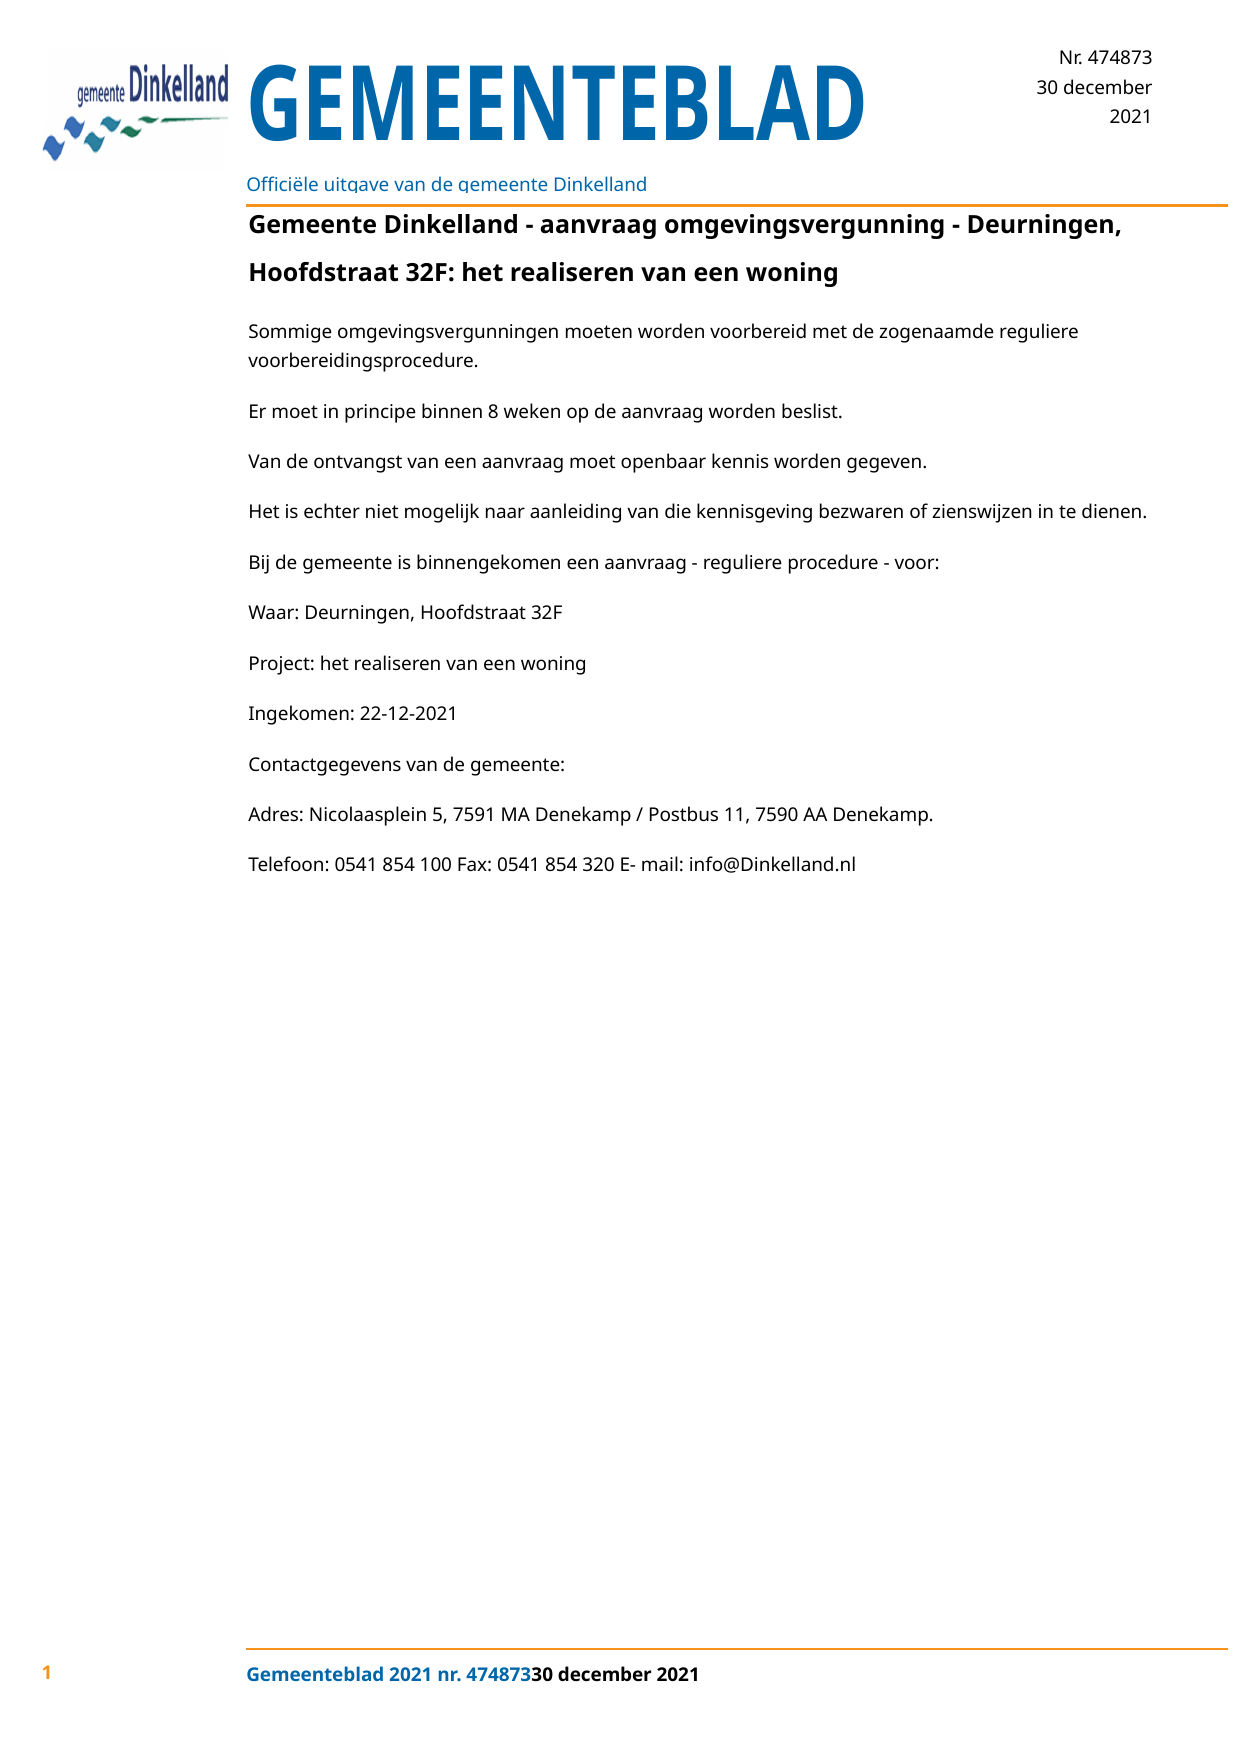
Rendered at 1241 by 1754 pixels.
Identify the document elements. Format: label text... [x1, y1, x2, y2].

text Contactgegevens van de gemeente: [248, 751, 1152, 777]
text Het is echter niet mogelijk naar aanleiding van die kennisgeving bezwaren of zienswijzen in te dienen. [248, 499, 1152, 524]
text Er moet in principe binnen 8 weken op de aanvraag worden beslist. [248, 398, 1152, 424]
text Project: het realiseren van een woning [248, 650, 1152, 676]
text Ingekomen: 22-12-2021 [248, 700, 1152, 726]
text Telefoon: 0541 854 100 Fax: 0541 854 320 E- mail: info@Dinkelland.nl [248, 852, 1152, 877]
text Gemeente Dinkelland - aanvraag omgevingsvergunning - Deurningen, Hoofdstraat 32F: het realiseren van een woning [248, 207, 1152, 288]
text Bij de gemeente is binnengekomen een aanvraag - reguliere procedure - voor: [248, 549, 1152, 575]
text Waar: Deurningen, Hoofdstraat 32F [248, 599, 1152, 625]
text Adres: Nicolaasplein 5, 7591 MA Denekamp / Postbus 11, 7590 AA Denekamp. [248, 801, 1152, 827]
picture [41, 47, 231, 172]
text Van de ontvangst van een aanvraag moet openbaar kennis worden gegeven. [248, 448, 1152, 474]
text Sommige omgevingsvergunningen moeten worden voorbereid met de zogenaamde reguliere voorbereidingsprocedure. [248, 318, 1152, 373]
